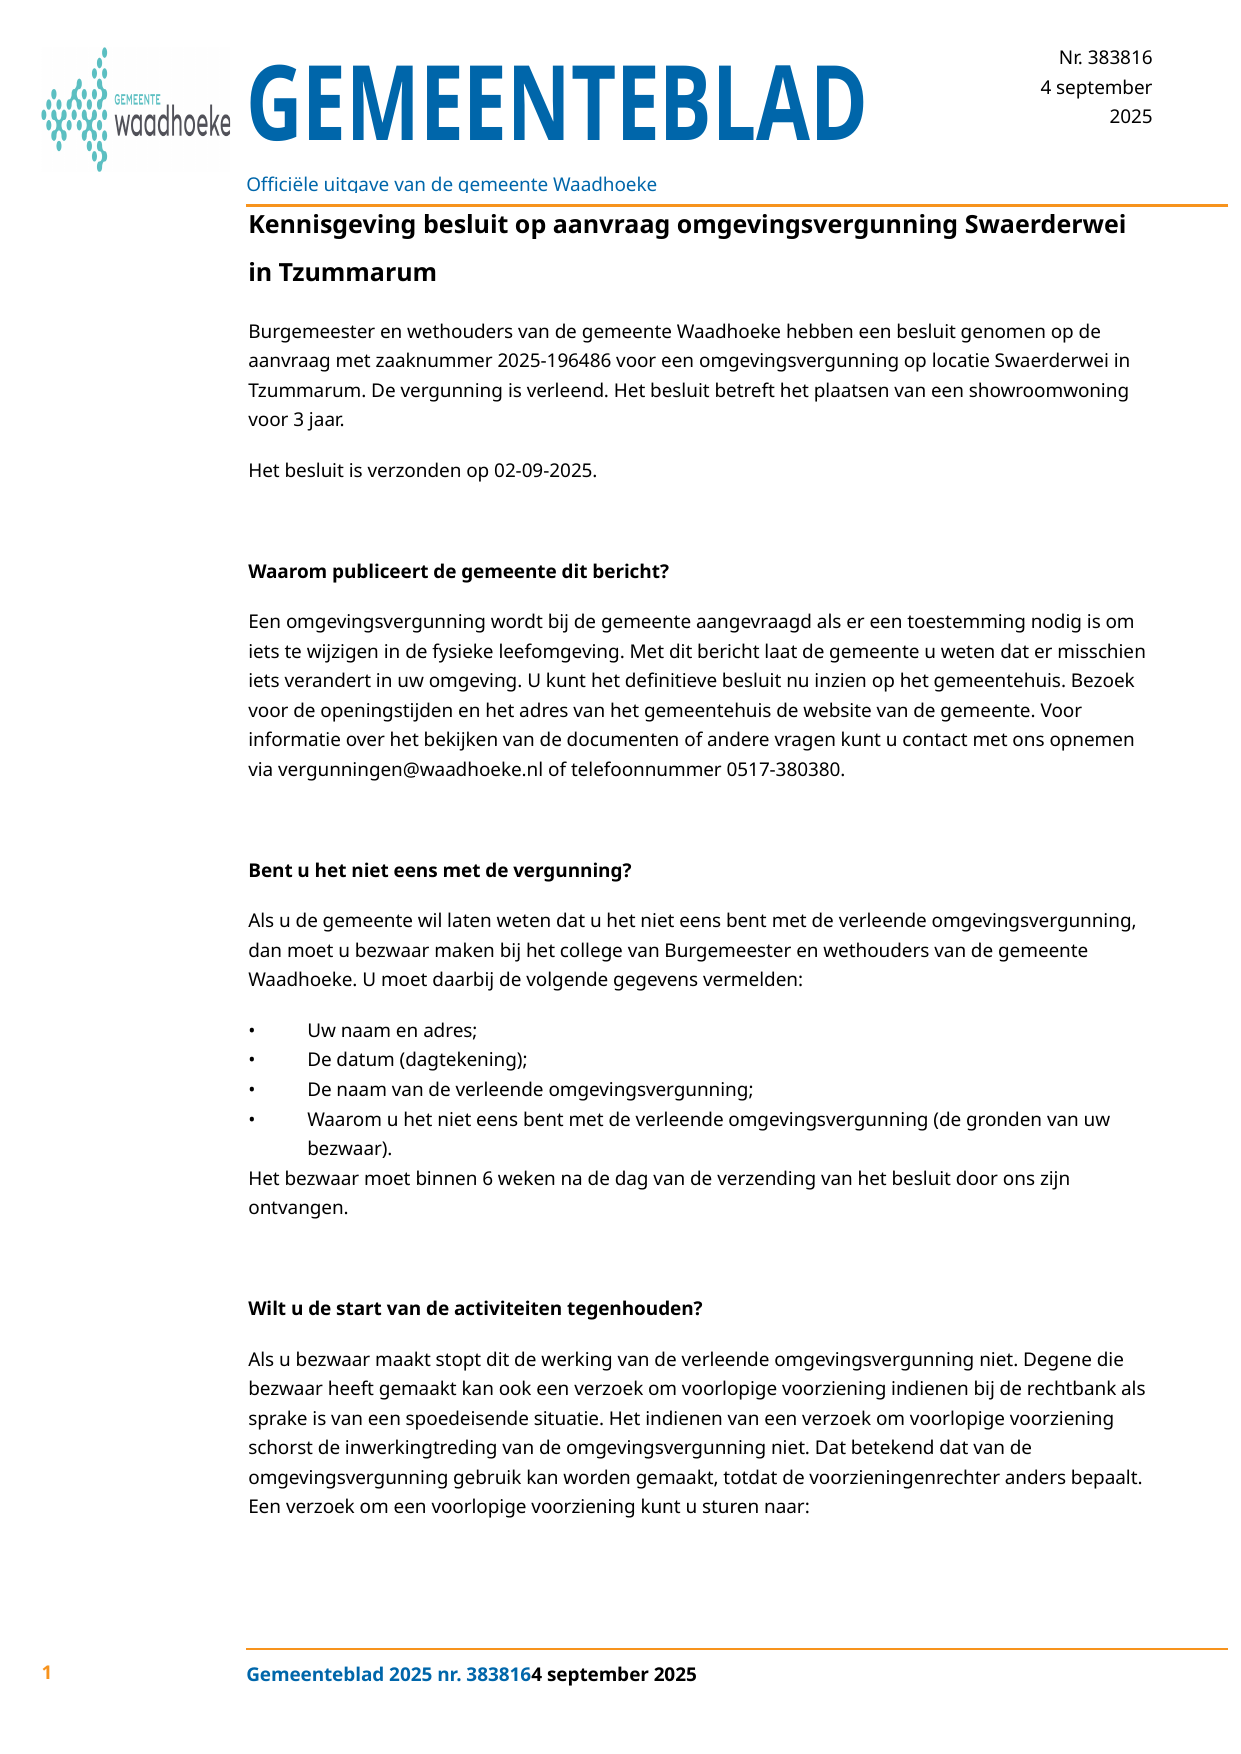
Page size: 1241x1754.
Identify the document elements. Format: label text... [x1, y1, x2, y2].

list Uw naam en adres; [248, 1017, 1152, 1043]
text Kennisgeving besluit op aanvraag omgevingsvergunning Swaerderwei in Tzummarum [248, 207, 1152, 288]
picture [41, 47, 231, 172]
text Als u de gemeente wil laten weten dat u het niet eens bent met de verleende omgevingsvergunning, dan moet u bezwaar maken bij het college van Burgemeester en wethouders van de gemeente Waadhoeke. U moet daarbij de volgende gegevens vermelden: [248, 907, 1152, 992]
text Als u bezwaar maakt stopt dit de werking van de verleende omgevingsvergunning niet. Degene die bezwaar heeft gemaakt kan ook een verzoek om voorlopige voorziening indienen bij de rechtbank als sprake is van een spoedeisende situatie. Het indienen van een verzoek om voorlopige voorziening schorst de inwerkingtreding van de omgevingsvergunning niet. Dat betekend dat van de omgevingsvergunning gebruik kan worden gemaakt, totdat de voorzieningenrechter anders bepaalt. Een verzoek om een voorlopige voorziening kunt u sturen naar: [248, 1346, 1152, 1519]
text Bent u het niet eens met de vergunning? [248, 857, 1152, 883]
list Waarom u het niet eens bent met de verleende omgevingsvergunning (de gronden van uw bezwaar). [248, 1106, 1152, 1161]
text Het besluit is verzonden op 02-09-2025. [248, 457, 1152, 483]
list De naam van de verleende omgevingsvergunning; [248, 1076, 1152, 1102]
text Een omgevingsvergunning wordt bij de gemeente aangevraagd als er een toestemming nodig is om iets te wijzigen in de fysieke leefomgeving. Met dit bericht laat de gemeente u weten dat er misschien iets verandert in uw omgeving. U kunt het definitieve besluit nu inzien op het gemeentehuis. Bezoek voor de openingstijden en het adres van het gemeentehuis de website van de gemeente. Voor informatie over het bekijken van de documenten of andere vragen kunt u contact met ons opnemen via vergunningen@waadhoeke.nl of telefoonnummer 0517-380380. [248, 608, 1152, 782]
text Burgemeester en wethouders van de gemeente Waadhoeke hebben een besluit genomen op de aanvraag met zaaknummer 2025-196486 voor een omgevingsvergunning op locatie Swaerderwei in Tzummarum. De vergunning is verleend. Het besluit betreft het plaatsen van een showroomwoning voor 3 jaar. [248, 318, 1152, 432]
list De datum (dagtekening); [248, 1047, 1152, 1072]
text Waarom publiceert de gemeente dit bericht? [248, 558, 1152, 584]
text Wilt u de start van de activiteiten tegenhouden? [248, 1295, 1152, 1321]
text Het bezwaar moet binnen 6 weken na de dag van de verzending van het besluit door ons zijn ontvangen. [248, 1165, 1152, 1220]
